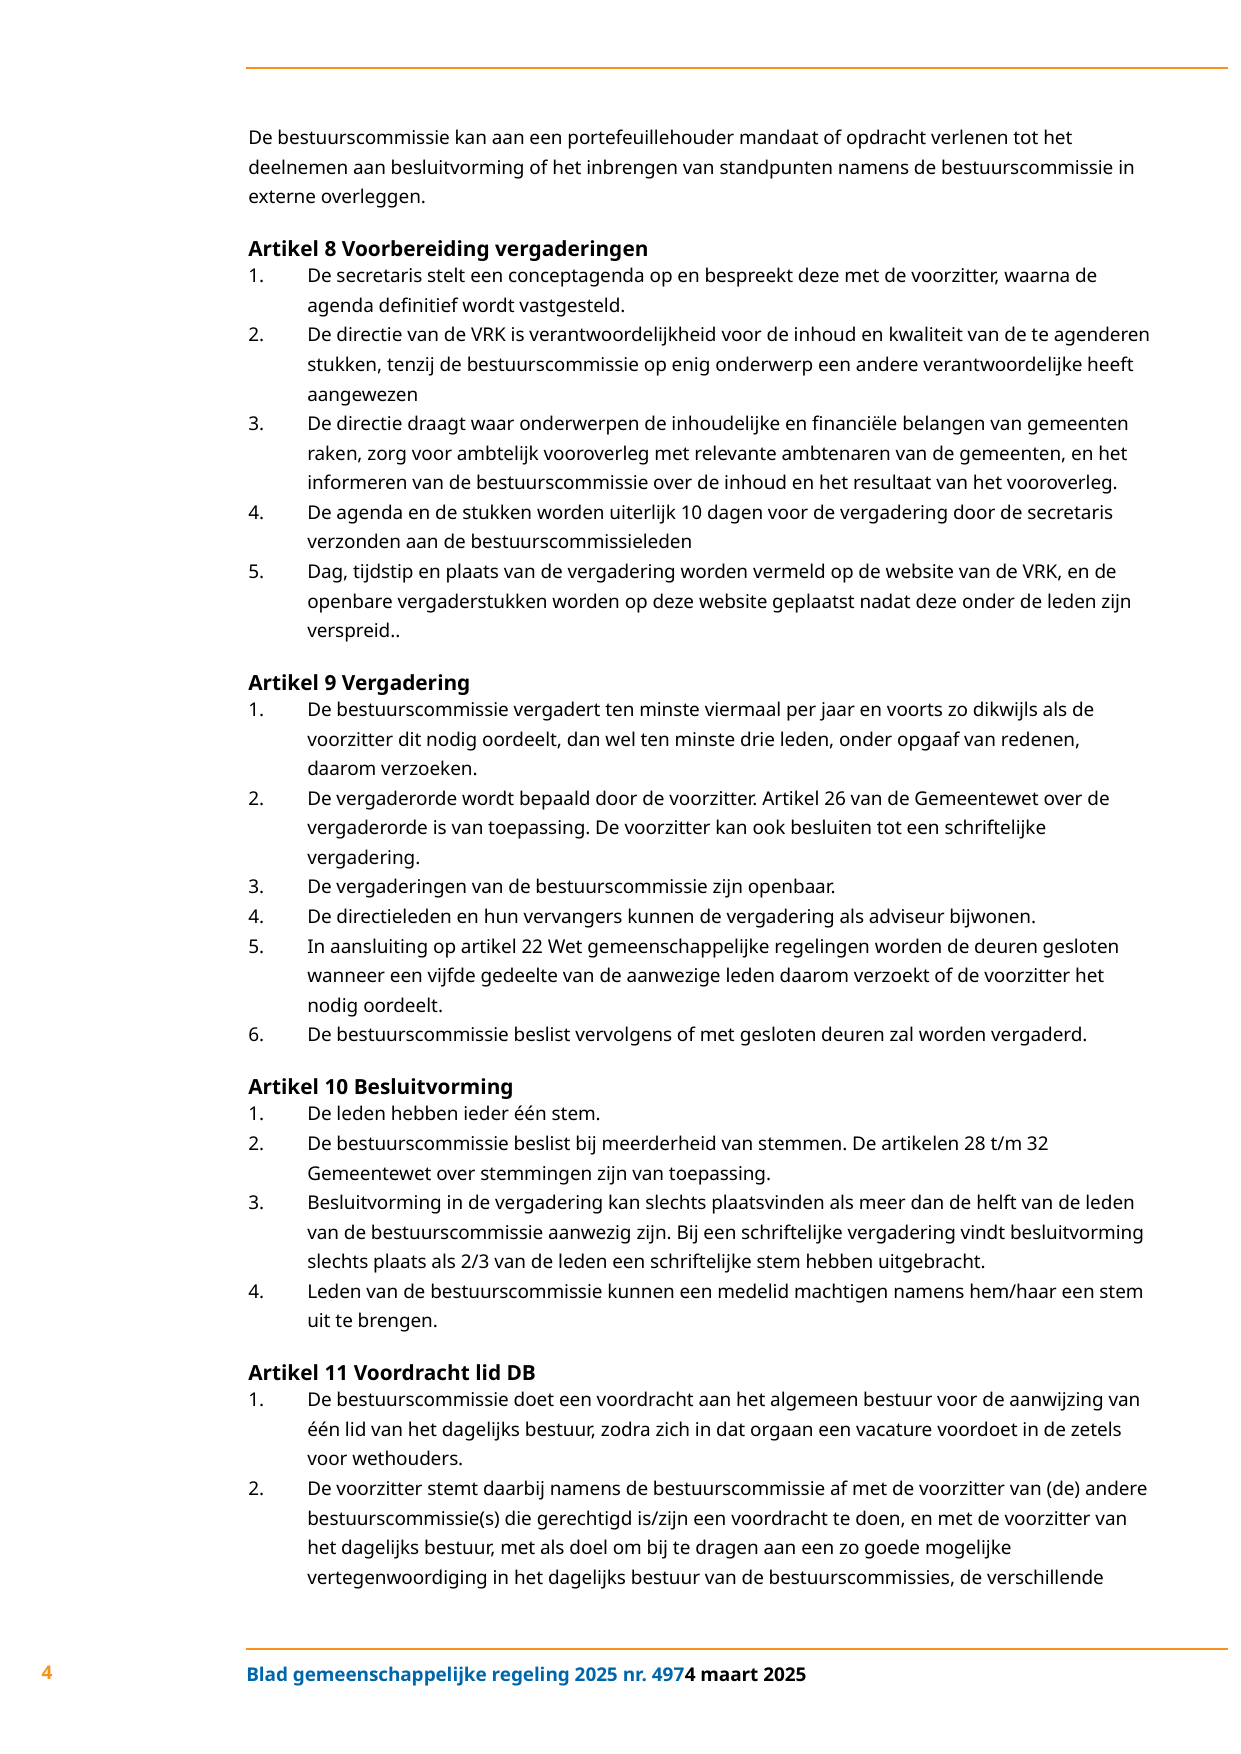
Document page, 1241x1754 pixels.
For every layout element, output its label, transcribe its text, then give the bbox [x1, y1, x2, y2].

list Besluitvorming in de vergadering kan slechts plaatsvinden als meer dan de helft van de leden van de bestuurscommissie aanwezig zijn. Bij een schriftelijke vergadering vindt besluitvorming slechts plaats als 2/3 van de leden een schriftelijke stem hebben uitgebracht. [248, 1189, 1152, 1274]
text Artikel 8 Voorbereiding vergaderingen [248, 234, 1152, 262]
list De secretaris stelt een conceptagenda op en bespreekt deze met de voorzitter, waarna de agenda definitief wordt vastgesteld. [248, 262, 1152, 318]
list De leden hebben ieder één stem. [248, 1101, 1152, 1126]
list De vergaderorde wordt bepaald door de voorzitter. Artikel 26 van de Gemeentewet over de vergaderorde is van toepassing. De voorzitter kan ook besluiten tot een schriftelijke vergadering. [248, 785, 1152, 870]
list De vergaderingen van de bestuurscommissie zijn openbaar. [248, 874, 1152, 899]
list Leden van de bestuurscommissie kunnen een medelid machtigen namens hem/haar een stem uit te brengen. [248, 1278, 1152, 1333]
text Artikel 11 Voordracht lid DB [248, 1358, 1152, 1386]
text Artikel 10 Besluitvorming [248, 1072, 1152, 1101]
list De agenda en de stukken worden uiterlijk 10 dagen voor de vergadering door de secretaris verzonden aan de bestuurscommissieleden [248, 499, 1152, 554]
text Artikel 9 Vergadering [248, 668, 1152, 696]
list De directie van de VRK is verantwoordelijkheid voor de inhoud en kwaliteit van de te agenderen stukken, tenzij de bestuurscommissie op enig onderwerp een andere verantwoordelijke heeft aangewezen [248, 322, 1152, 406]
list De bestuurscommissie beslist vervolgens of met gesloten deuren zal worden vergaderd. [248, 1022, 1152, 1047]
list De bestuurscommissie doet een voordracht aan het algemeen bestuur voor de aanwijzing van één lid van het dagelijks bestuur, zodra zich in dat orgaan een vacature voordoet in de zetels voor wethouders. [248, 1386, 1152, 1471]
list De directieleden en hun vervangers kunnen de vergadering als adviseur bijwonen. [248, 903, 1152, 929]
list De directie draagt waar onderwerpen de inhoudelijke en financiële belangen van gemeenten raken, zorg voor ambtelijk vooroverleg met relevante ambtenaren van de gemeenten, en het informeren van de bestuurscommissie over de inhoud en het resultaat van het vooroverleg. [248, 410, 1152, 495]
text De bestuurscommissie kan aan een portefeuillehouder mandaat of opdracht verlenen tot het deelnemen aan besluitvorming of het inbrengen van standpunten namens de bestuurscommissie in externe overleggen. [248, 124, 1152, 209]
list De bestuurscommissie beslist bij meerderheid van stemmen. De artikelen 28 t/m 32 Gemeentewet over stemmingen zijn van toepassing. [248, 1130, 1152, 1185]
list De bestuurscommissie vergadert ten minste viermaal per jaar en voorts zo dikwijls als de voorzitter dit nodig oordeelt, dan wel ten minste drie leden, onder opgaaf van redenen, daarom verzoeken. [248, 696, 1152, 781]
list De voorzitter stemt daarbij namens de bestuurscommissie af met de voorzitter van (de) andere bestuurscommissie(s) die gerechtigd is/zijn een voordracht te doen, en met de voorzitter van het dagelijks bestuur, met als doel om bij te dragen aan een zo goede mogelijke vertegenwoordiging in het dagelijks bestuur van de bestuurscommissies, de verschillende [248, 1475, 1152, 1590]
picture [41, 47, 231, 172]
list In aansluiting op artikel 22 Wet gemeenschappelijke regelingen worden de deuren gesloten wanneer een vijfde gedeelte van de aanwezige leden daarom verzoekt of de voorzitter het nodig oordeelt. [248, 933, 1152, 1018]
list Dag, tijdstip en plaats van de vergadering worden vermeld op de website van de VRK, en de openbare vergaderstukken worden op deze website geplaatst nadat deze onder de leden zijn verspreid.. [248, 558, 1152, 643]
